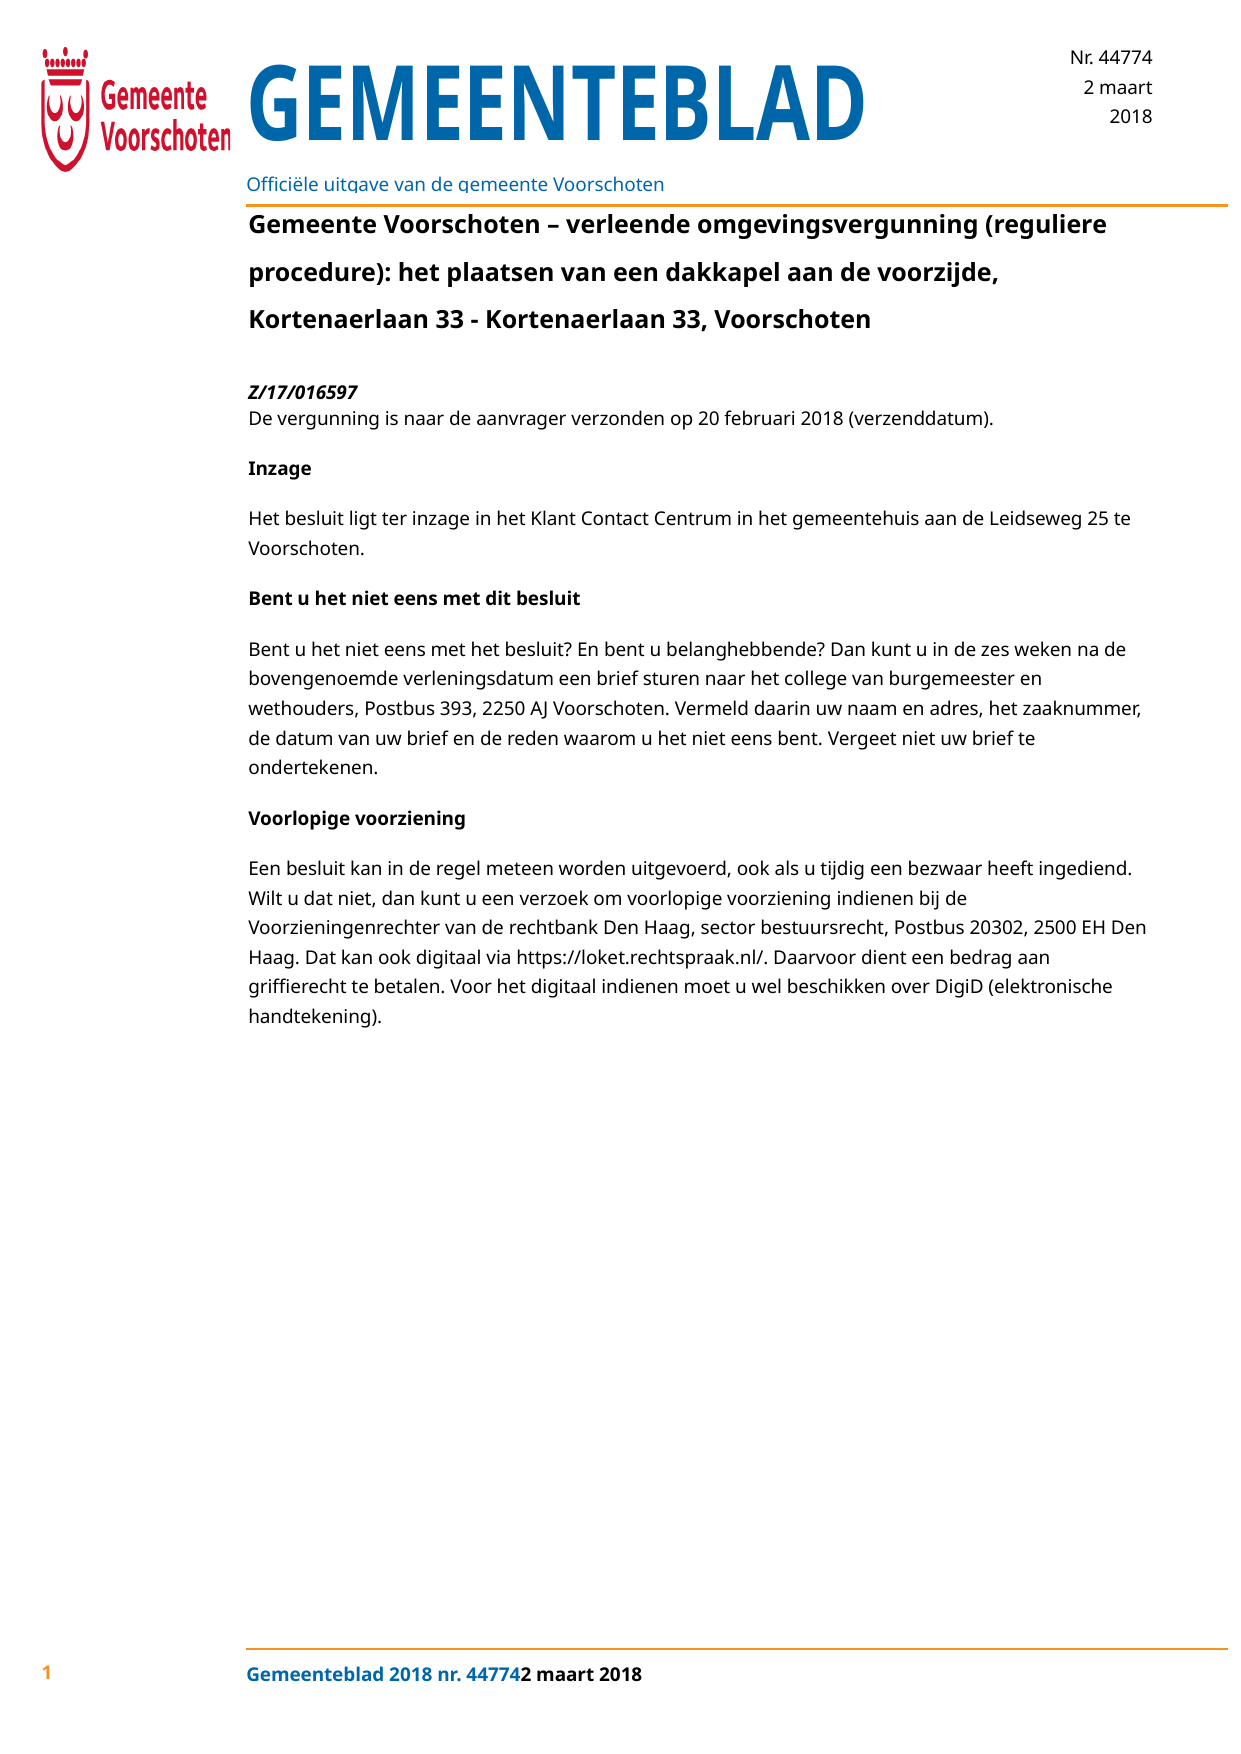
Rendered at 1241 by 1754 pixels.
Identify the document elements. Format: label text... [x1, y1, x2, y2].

text Gemeente Voorschoten – verleende omgevingsvergunning (reguliere procedure): het plaatsen van een dakkapel aan de voorzijde, Kortenaerlaan 33 - Kortenaerlaan 33, Voorschoten [248, 207, 1152, 336]
text Het besluit ligt ter inzage in het Klant Contact Centrum in het gemeentehuis aan de Leidseweg 25 te Voorschoten. [248, 506, 1152, 561]
text Bent u het niet eens met dit besluit [248, 586, 1152, 611]
text Voorlopige voorziening [248, 805, 1152, 831]
text Z/17/016597 [248, 379, 1152, 405]
text Inzage [248, 455, 1152, 481]
text Een besluit kan in de regel meteen worden uitgevoerd, ook als u tijdig een bezwaar heeft ingediend. Wilt u dat niet, dan kunt u een verzoek om voorlopige voorziening indienen bij de Voorzieningenrechter van de rechtbank Den Haag, sector bestuursrecht, Postbus 20302, 2500 EH Den Haag. Dat kan ook digitaal via https://loket.rechtspraak.nl/. Daarvoor dient een bedrag aan griffierecht te betalen. Voor het digitaal indienen moet u wel beschikken over DigiD (elektronische handtekening). [248, 855, 1152, 1029]
picture [41, 47, 231, 172]
text De vergunning is naar de aanvrager verzonden op 20 februari 2018 (verzenddatum). [248, 405, 1152, 431]
text Bent u het niet eens met het besluit? En bent u belanghebbende? Dan kunt u in de zes weken na de bovengenoemde verleningsdatum een brief sturen naar het college van burgemeester en wethouders, Postbus 393, 2250 AJ Voorschoten. Vermeld daarin uw naam en adres, het zaaknummer, de datum van uw brief en de reden waarom u het niet eens bent. Vergeet niet uw brief te ondertekenen. [248, 636, 1152, 780]
